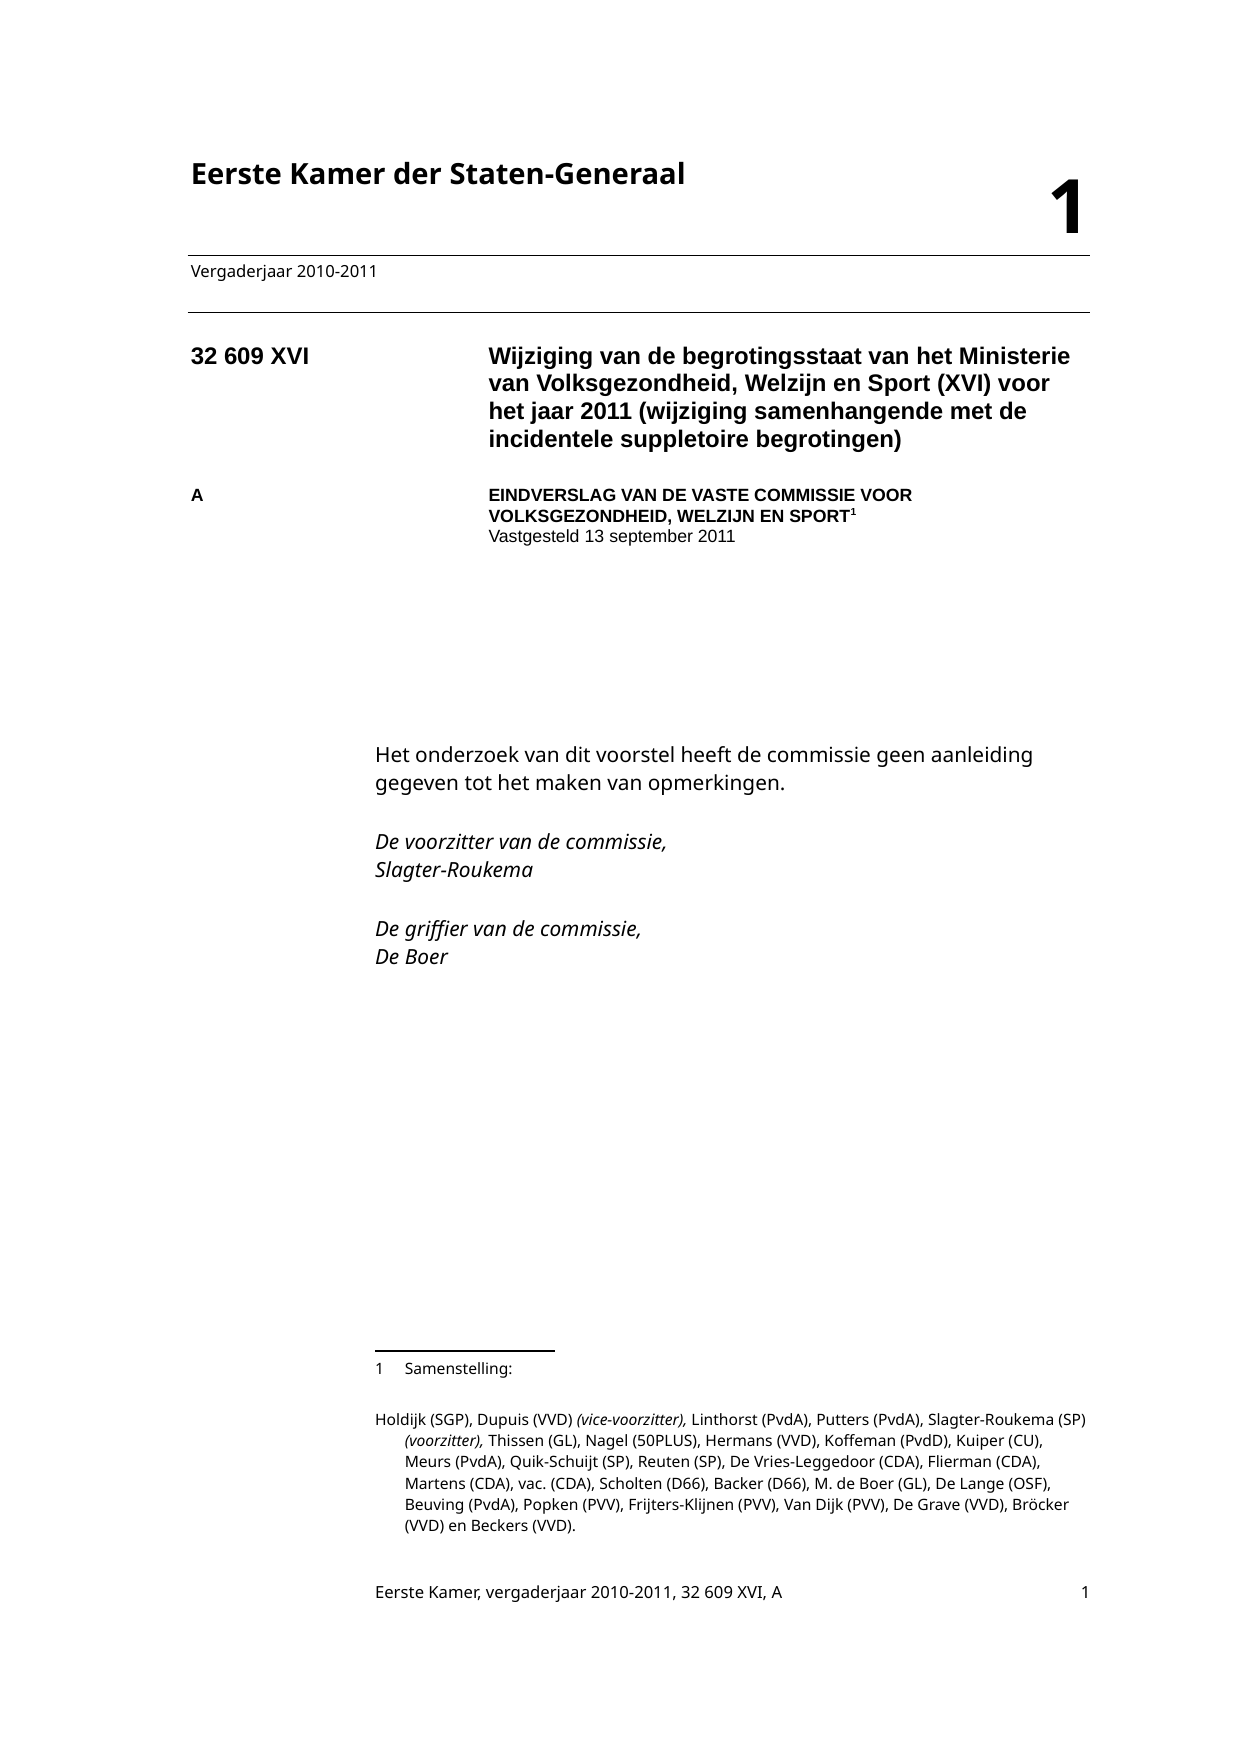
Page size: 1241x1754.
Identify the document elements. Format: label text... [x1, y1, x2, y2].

table_cell A [188, 482, 485, 622]
text De griffier van de commissie, [375, 914, 1090, 942]
text De Boer [375, 942, 1090, 971]
table_header Eerste Kamer der Staten-Generaal [188, 150, 909, 255]
table_cell [485, 313, 1090, 339]
table_cell [188, 313, 485, 339]
text Het onderzoek van dit voorstel heeft de commissie geen aanleiding gegeven tot het maken van opmerkingen. [375, 740, 1090, 797]
table_cell Wijziging van de begrotingsstaat van het Ministerie van Volksgezondheid, Welzijn en Sport (XVI) voor het jaar 2011 (wijziging samenhangende met de incidentele suppletoire begrotingen) [485, 339, 1090, 482]
text Slagter-Roukema [375, 855, 1090, 884]
table_cell EINDVERSLAG VAN DE VASTE COMMISSIE VOOR VOLKSGEZONDHEID, WELZIJN EN SPORT Vastgesteld 13 september 2011 [485, 482, 1090, 622]
table_cell 32 609 XVI [188, 339, 485, 482]
table_cell [485, 256, 1090, 312]
table_header 1 [910, 150, 1090, 255]
text De voorzitter van de commissie, [375, 827, 1090, 855]
table_cell Vergaderjaar 2010-2011 [188, 256, 485, 312]
